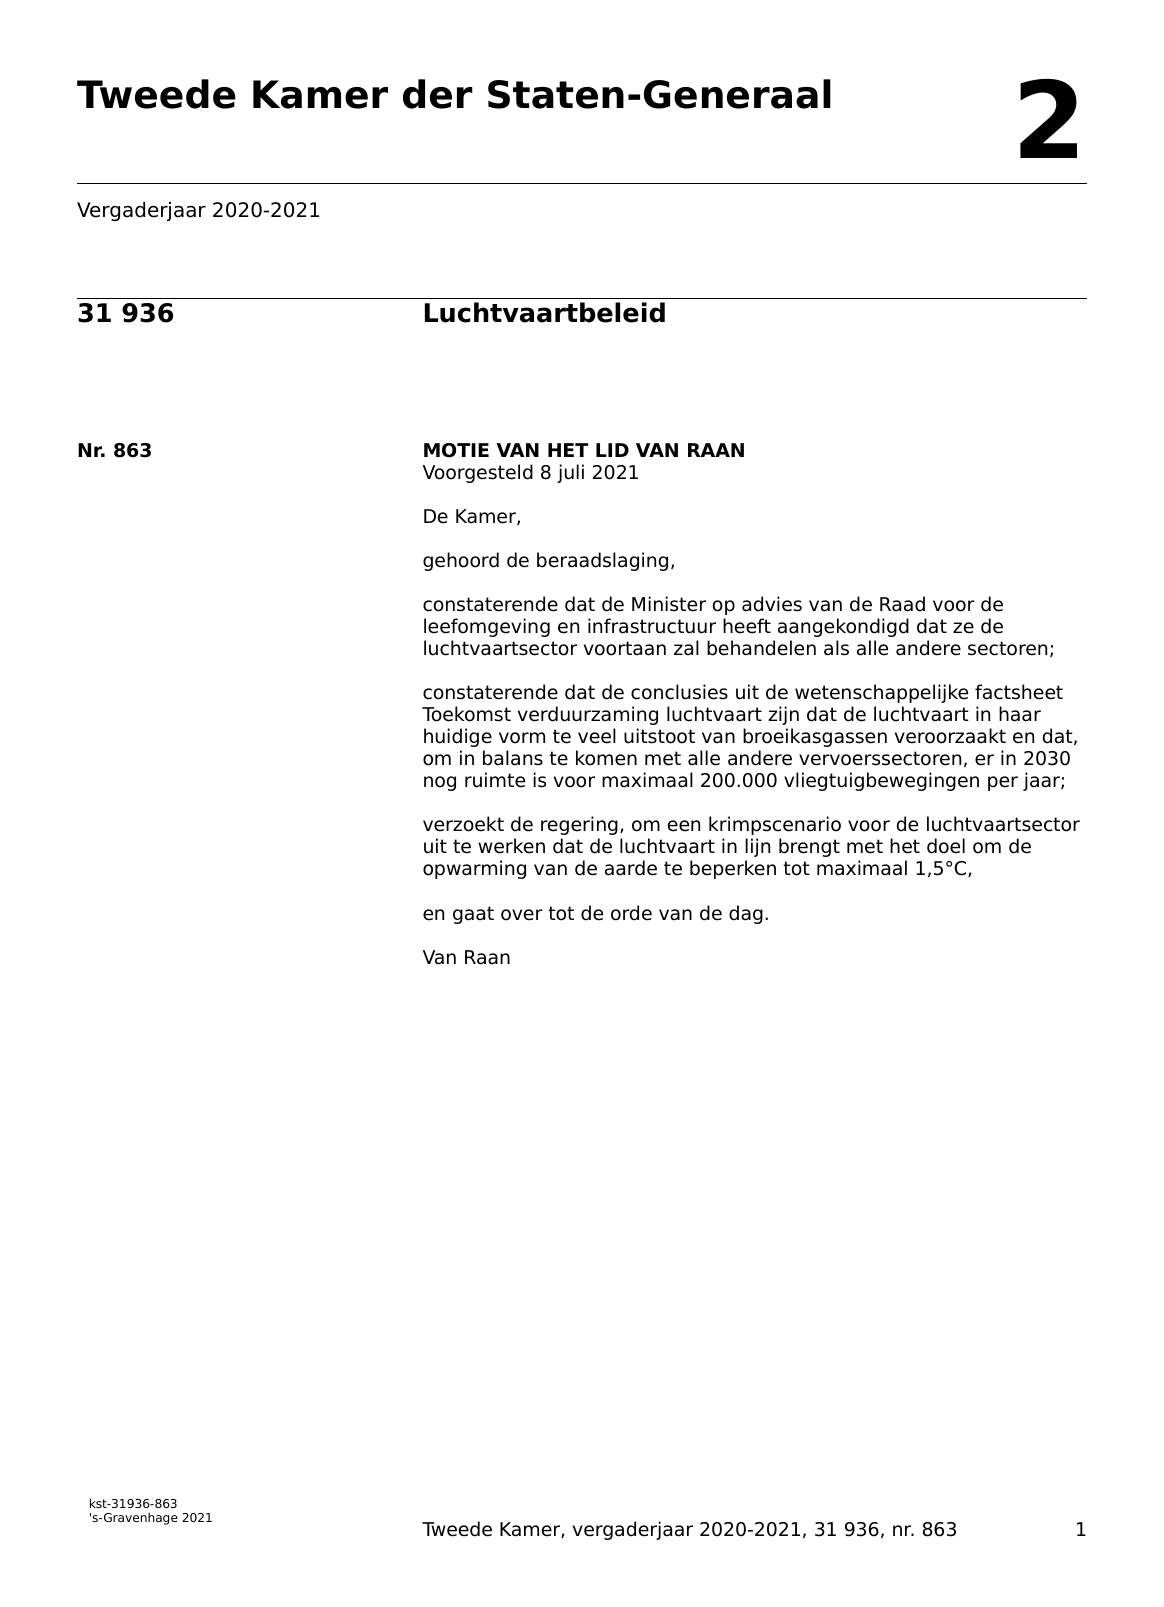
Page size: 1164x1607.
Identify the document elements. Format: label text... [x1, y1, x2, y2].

table_header 2 [886, 59, 1087, 183]
table_cell Vergaderjaar 2020-2021 [77, 184, 1087, 298]
text Van Raan [422, 947, 1087, 969]
table_header Tweede Kamer der Staten-Generaal [77, 59, 886, 183]
text constaterende dat de Minister op advies van de Raad voor de leefomgeving en infrastructuur heeft aangekondigd dat ze de luchtvaartsector voortaan zal behandelen als alle andere sectoren; [422, 594, 1087, 660]
text en gaat over tot de orde van de dag. [422, 902, 1087, 924]
text Voorgesteld 8 juli 2021 [422, 462, 1087, 484]
text gehoord de beraadslaging, [422, 550, 1087, 572]
text De Kamer, [422, 506, 1087, 528]
subtitle 31 936 Luchtvaartbeleid [77, 299, 1087, 329]
text kst-31936-863 [88, 1497, 323, 1511]
subtitle Nr. 863 MOTIE VAN HET LID VAN RAAN [77, 440, 1087, 462]
text 's-Gravenhage 2021 [88, 1511, 323, 1525]
text verzoekt de regering, om een krimpscenario voor de luchtvaartsector uit te werken dat de luchtvaart in lijn brengt met het doel om de opwarming van de aarde te beperken tot maximaal 1,5°C, [422, 814, 1087, 880]
text constaterende dat de conclusies uit de wetenschappelijke factsheet Toekomst verduurzaming luchtvaart zijn dat de luchtvaart in haar huidige vorm te veel uitstoot van broeikasgassen veroorzaakt en dat, om in balans te komen met alle andere vervoerssectoren, er in 2030 nog ruimte is voor maximaal 200.000 vliegtuigbewegingen per jaar; [422, 682, 1087, 792]
